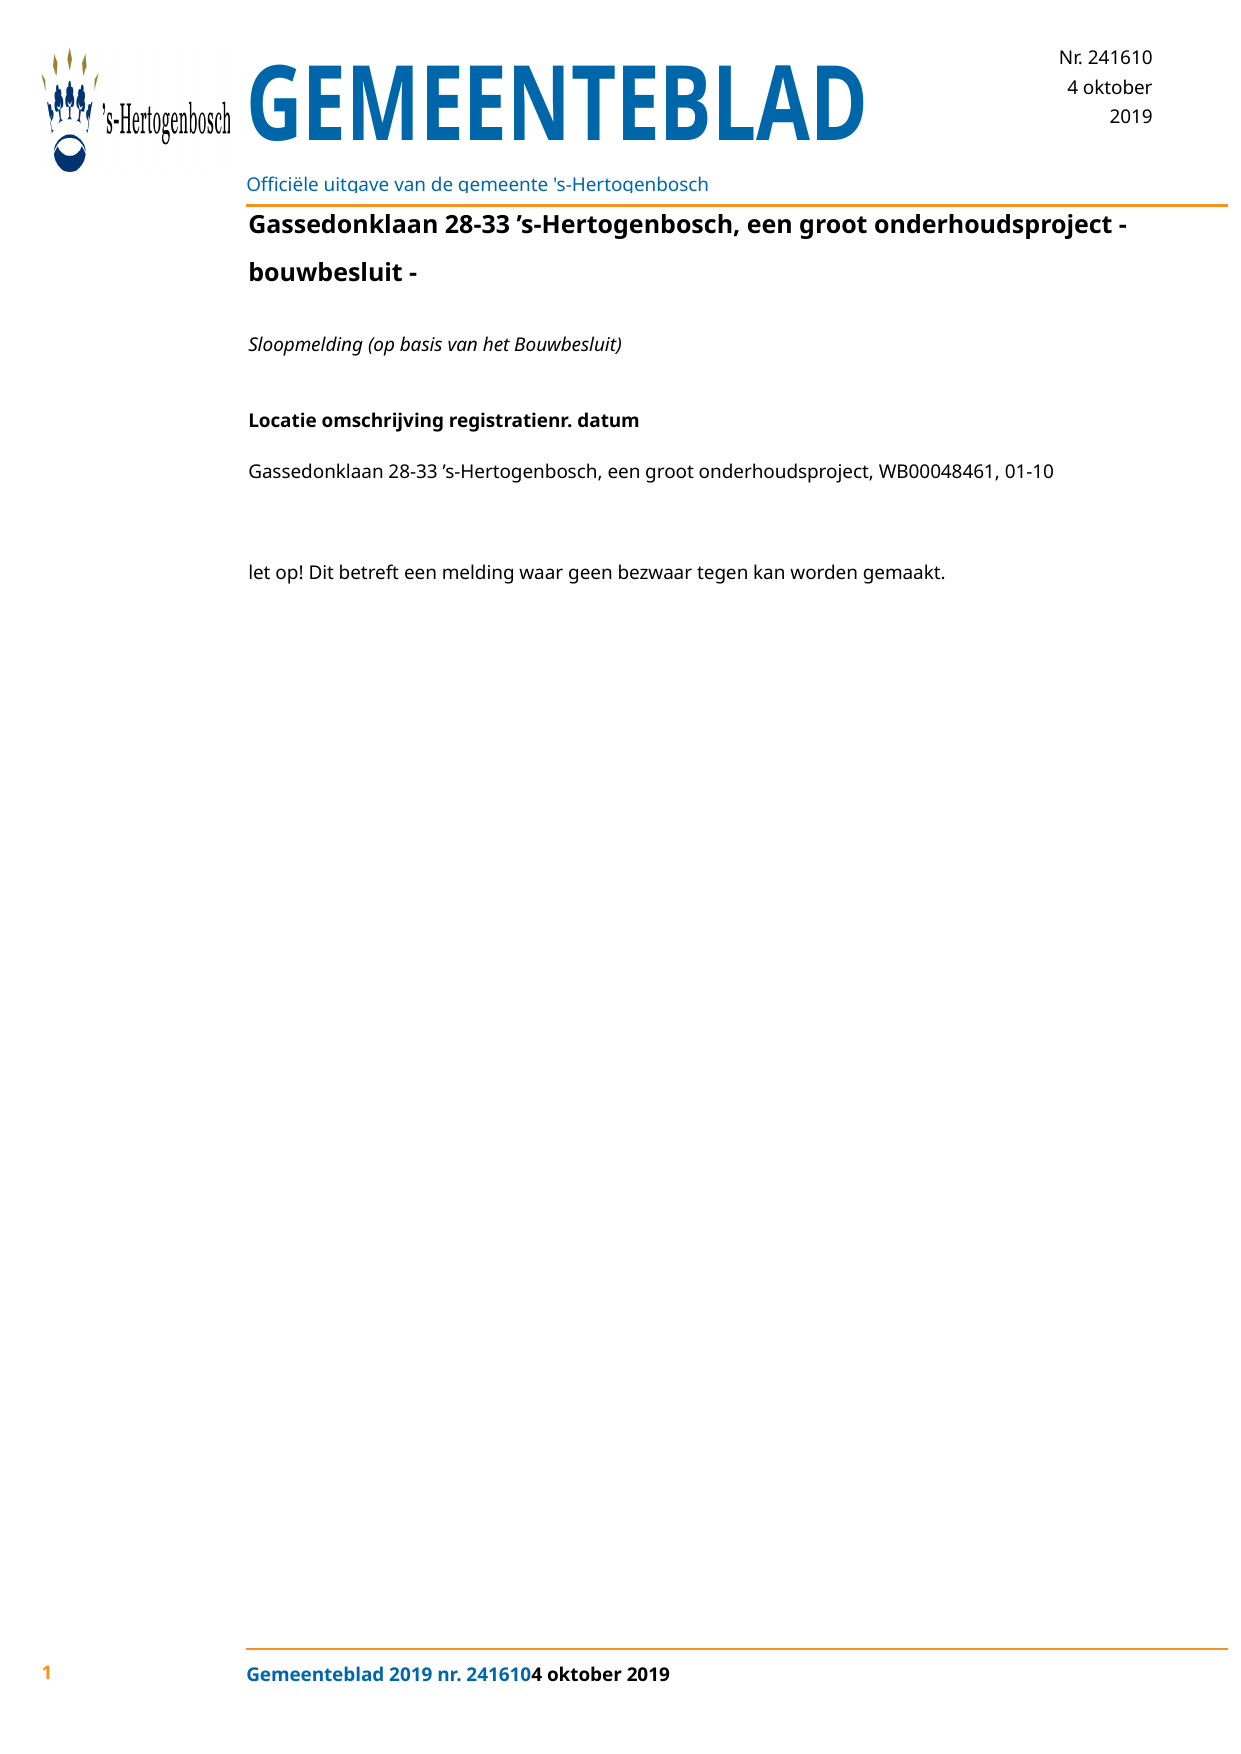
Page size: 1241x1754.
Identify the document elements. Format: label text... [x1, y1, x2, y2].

text Gassedonklaan 28-33 ’s-Hertogenbosch, een groot onderhoudsproject - bouwbesluit - [248, 207, 1152, 288]
text Locatie omschrijving registratienr. datum [248, 408, 1152, 433]
text Gassedonklaan 28-33 ’s-Hertogenbosch, een groot onderhoudsproject, WB00048461, 01-10 [248, 458, 1152, 484]
text Sloopmelding (op basis van het Bouwbesluit) [248, 331, 1152, 357]
text let op! Dit betreft een melding waar geen bezwaar tegen kan worden gemaakt. [248, 559, 1152, 584]
picture [41, 47, 231, 172]
